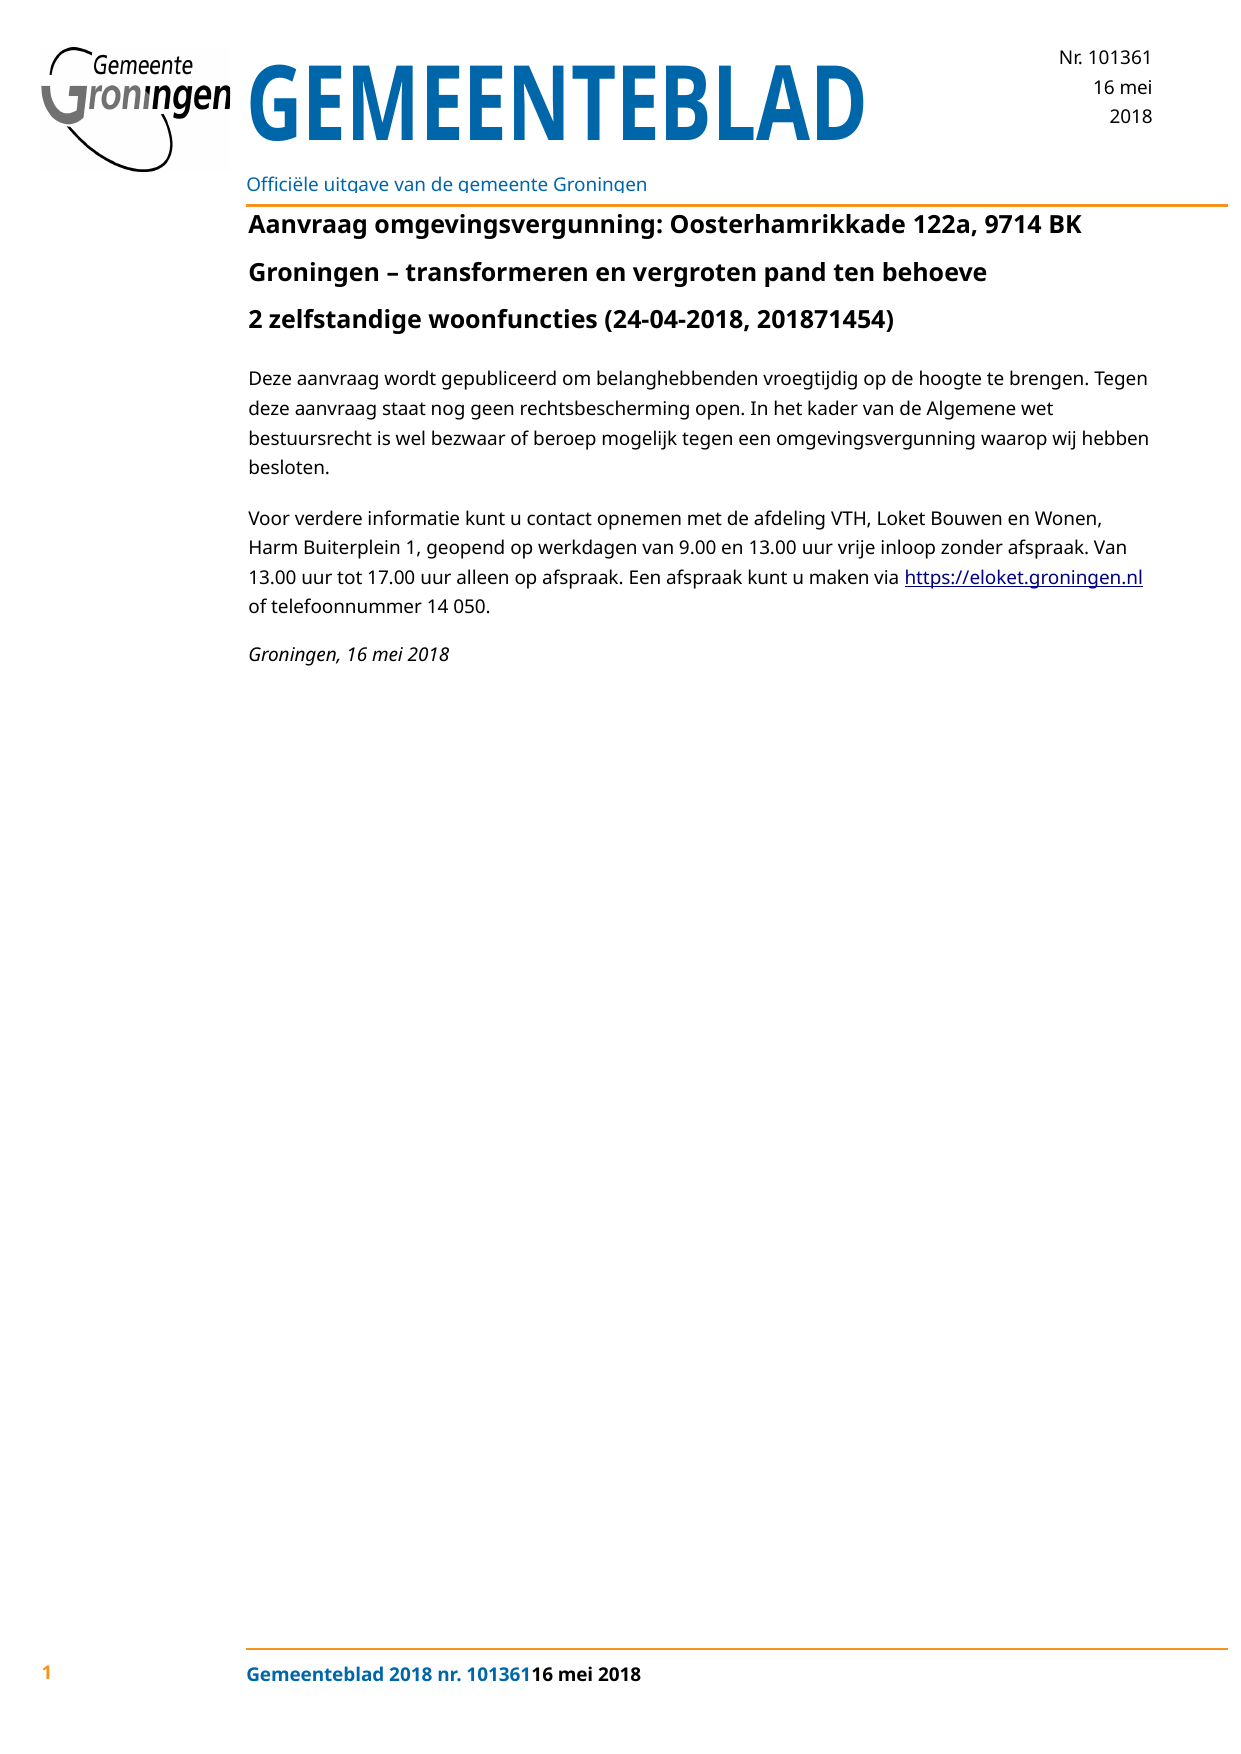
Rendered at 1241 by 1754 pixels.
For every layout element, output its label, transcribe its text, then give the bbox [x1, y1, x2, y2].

text Deze aanvraag wordt gepubliceerd om belanghebbenden vroegtijdig op de hoogte te brengen. Tegen deze aanvraag staat nog geen rechtsbescherming open. In het kader van de Algemene wet bestuursrecht is wel bezwaar of beroep mogelijk tegen een omgevingsvergunning waarop wij hebben besloten. [248, 366, 1152, 480]
text Groningen, 16 mei 2018 [248, 641, 1152, 667]
picture [41, 47, 231, 172]
text Voor verdere informatie kunt u contact opnemen met de afdeling VTH, Loket Bouwen en Wonen, Harm Buiterplein 1, geopend op werkdagen van 9.00 en 13.00 uur vrije inloop zonder afspraak. Van 13.00 uur tot 17.00 uur alleen op afspraak. Een afspraak kunt u maken via https://eloket.groningen.nl of telefoonnummer 14 050. [248, 505, 1152, 619]
text Aanvraag omgevingsvergunning: Oosterhamrikkade 122a, 9714 BK Groningen – transformeren en vergroten pand ten behoeve 2 zelfstandige woonfuncties (24-04-2018, 201871454) [248, 207, 1152, 336]
